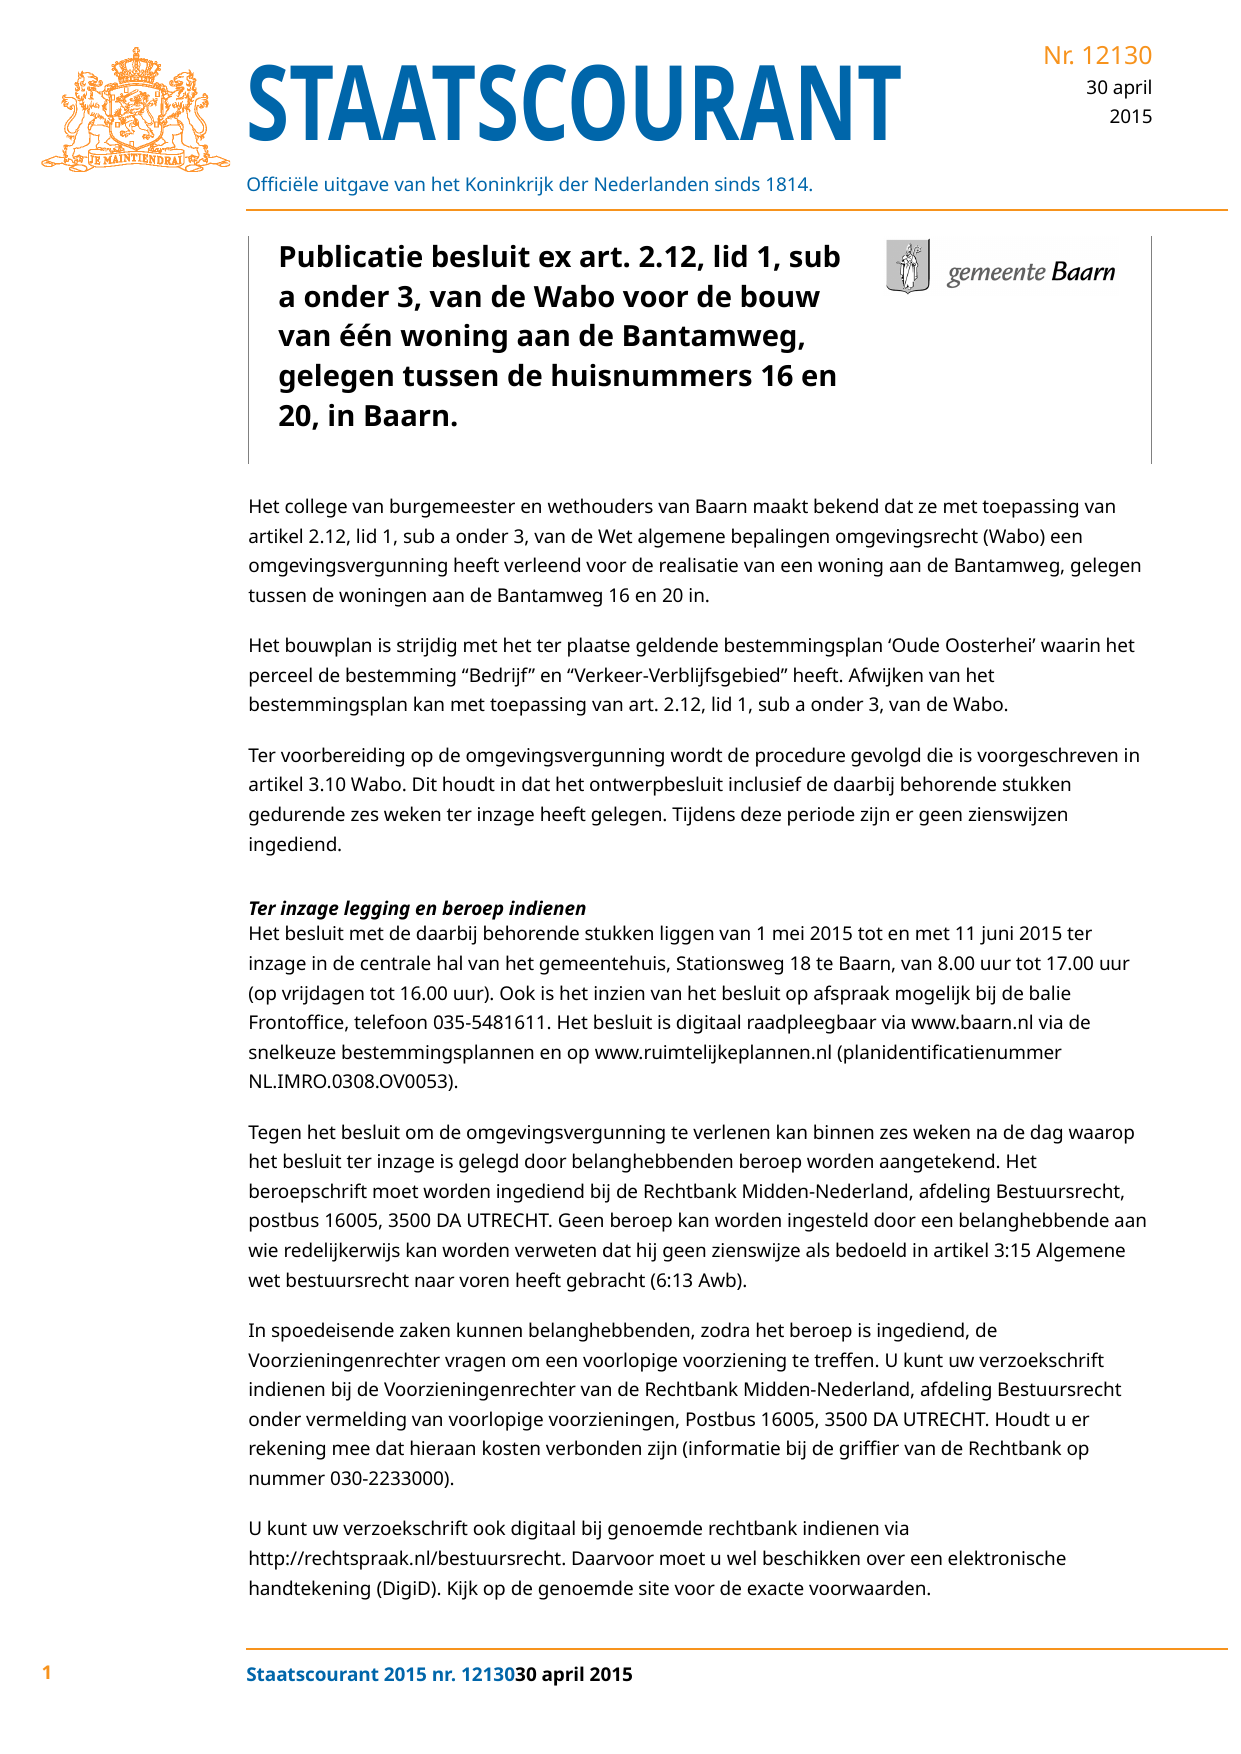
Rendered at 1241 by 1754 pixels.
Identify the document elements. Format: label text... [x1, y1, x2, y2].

text In spoedeisende zaken kunnen belanghebbenden, zodra het beroep is ingediend, de Voorzieningenrechter vragen om een voorlopige voorziening te treffen. U kunt uw verzoekschrift indienen bij de Voorzieningenrechter van de Rechtbank Midden-Nederland, afdeling Bestuursrecht onder vermelding van voorlopige voorzieningen, Postbus 16005, 3500 DA UTRECHT. Houdt u er rekening mee dat hieraan kosten verbonden zijn (informatie bij de griffier van de Rechtbank op nummer 030-2233000). [248, 1317, 1152, 1491]
text U kunt uw verzoekschrift ook digitaal bij genoemde rechtbank indienen via http://rechtspraak.nl/bestuursrecht. Daarvoor moet u wel beschikken over een elektronische handtekening (DigiD). Kijk op de genoemde site voor de exacte voorwaarden. [248, 1516, 1152, 1600]
text Tegen het besluit om de omgevingsvergunning te verlenen kan binnen zes weken na de dag waarop het besluit ter inzage is gelegd door belanghebbenden beroep worden aangetekend. Het beroepschrift moet worden ingediend bij de Rechtbank Midden-Nederland, afdeling Bestuursrecht, postbus 16005, 3500 DA UTRECHT. Geen beroep kan worden ingesteld door een belanghebbende aan wie redelijkerwijs kan worden verweten dat hij geen zienswijze als bedoeld in artikel 3:15 Algemene wet bestuursrecht naar voren heeft gebracht (6:13 Awb). [248, 1119, 1152, 1292]
text Ter inzage legging en beroep indienen [248, 895, 1152, 921]
picture [41, 47, 231, 172]
table_header [850, 236, 1151, 464]
text Ter voorbereiding op de omgevingsvergunning wordt de procedure gevolgd die is voorgeschreven in artikel 3.10 Wabo. Dit houdt in dat het ontwerpbesluit inclusief de daarbij behorende stukken gedurende zes weken ter inzage heeft gelegen. Tijdens deze periode zijn er geen zienswijzen ingediend. [248, 742, 1152, 857]
table_header Publicatie besluit ex art. 2.12, lid 1, sub a onder 3, van de Wabo voor de bouw van één woning aan de Bantamweg, gelegen tussen de huisnummers 16 en 20, in Baarn. [249, 236, 850, 464]
text Het bouwplan is strijdig met het ter plaatse geldende bestemmingsplan ‘Oude Oosterhei’ waarin het perceel de bestemming “Bedrijf” en “Verkeer-Verblijfsgebied” heeft. Afwijken van het bestemmingsplan kan met toepassing van art. 2.12, lid 1, sub a onder 3, van de Wabo. [248, 632, 1152, 717]
text Het besluit met de daarbij behorende stukken liggen van 1 mei 2015 tot en met 11 juni 2015 ter inzage in de centrale hal van het gemeentehuis, Stationsweg 18 te Baarn, van 8.00 uur tot 17.00 uur (op vrijdagen tot 16.00 uur). Ook is het inzien van het besluit op afspraak mogelijk bij de balie Frontoffice, telefoon 035-5481611. Het besluit is digitaal raadpleegbaar via www.baarn.nl via de snelkeuze bestemmingsplannen en op www.ruimtelijkeplannen.nl (planidentificatienummer NL.IMRO.0308.OV0053). [248, 921, 1152, 1094]
picture [882, 236, 1119, 296]
text Het college van burgemeester en wethouders van Baarn maakt bekend dat ze met toepassing van artikel 2.12, lid 1, sub a onder 3, van de Wet algemene bepalingen omgevingsrecht (Wabo) een omgevingsvergunning heeft verleend voor de realisatie van een woning aan de Bantamweg, gelegen tussen de woningen aan de Bantamweg 16 en 20 in. [248, 493, 1152, 608]
